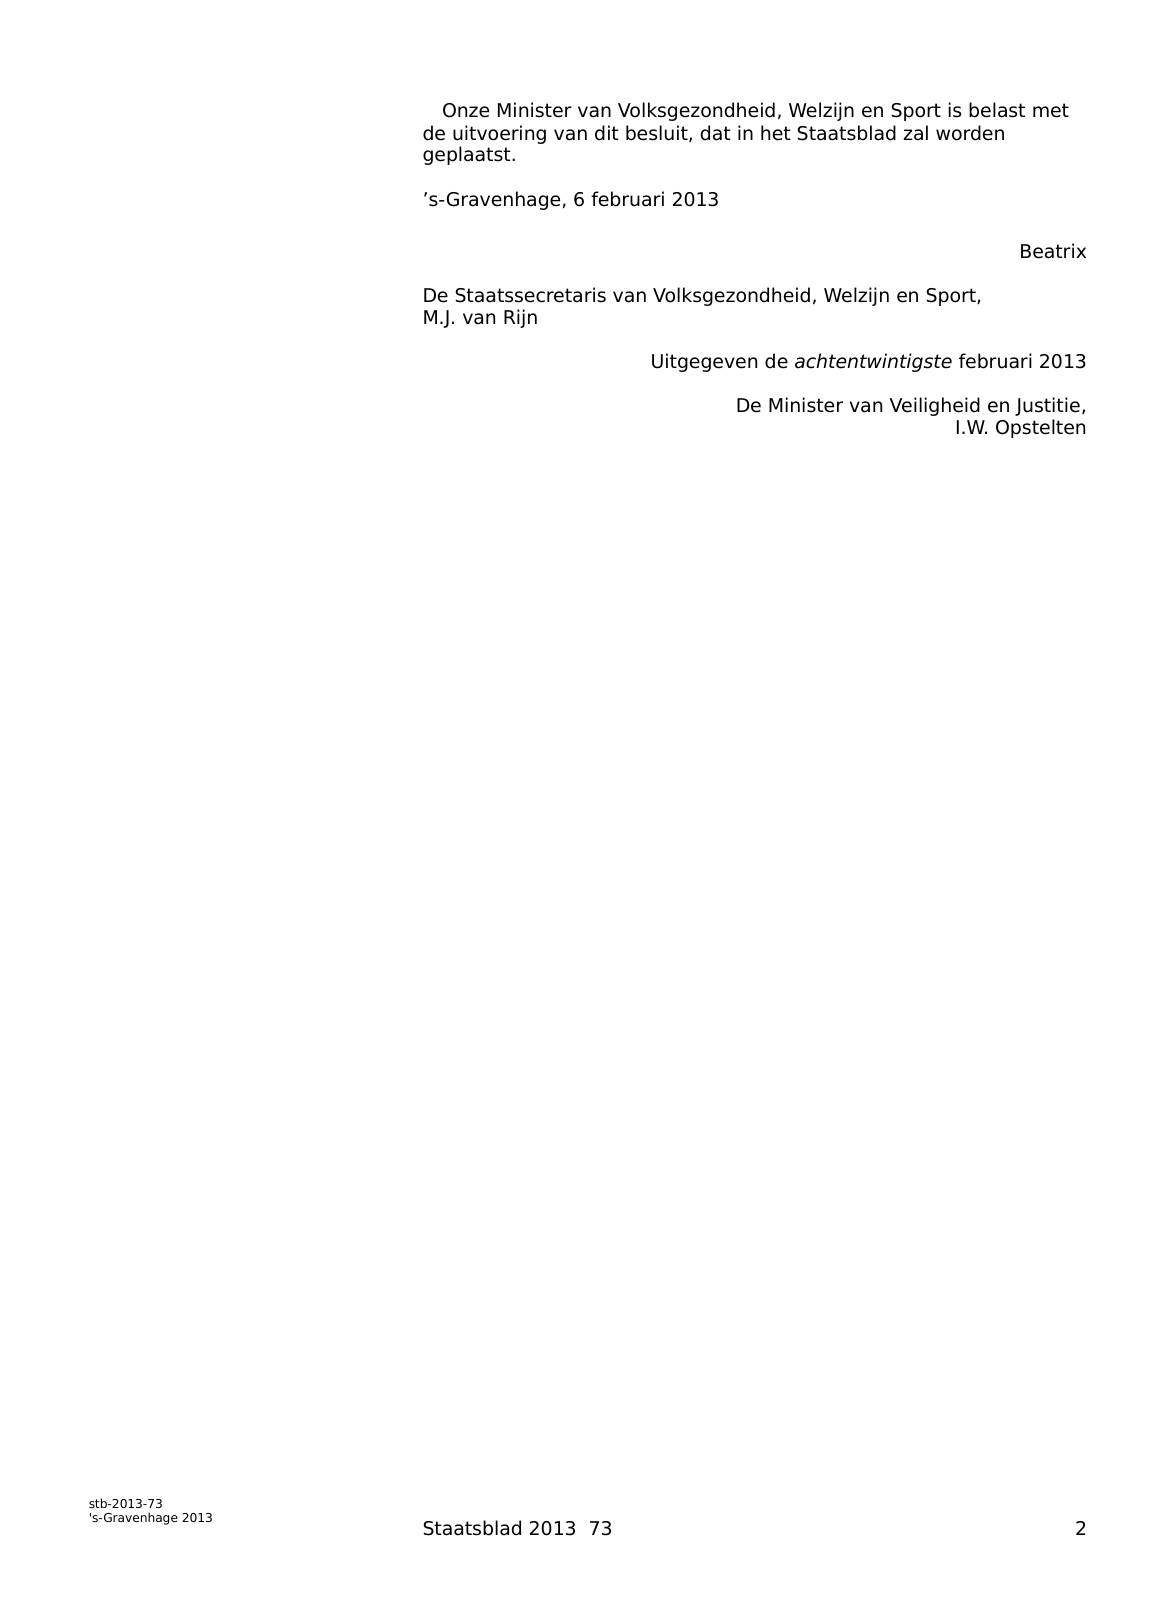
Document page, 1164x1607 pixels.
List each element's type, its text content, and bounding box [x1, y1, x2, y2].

text De Staatssecretaris van Volksgezondheid, Welzijn en Sport, M.J. van Rijn [422, 285, 1087, 329]
text Onze Minister van Volksgezondheid, Welzijn en Sport is belast met de uitvoering van dit besluit, dat in het Staatsblad zal worden geplaatst. [422, 100, 1087, 166]
text Beatrix [422, 241, 1087, 262]
text stb-2013-73 [88, 1497, 323, 1511]
text ’s-Gravenhage, 6 februari 2013 [422, 188, 1087, 211]
text Uitgegeven de achtentwintigste februari 2013 [422, 351, 1087, 373]
text De Minister van Veiligheid en Justitie, I.W. Opstelten [422, 395, 1087, 439]
text 's-Gravenhage 2013 [88, 1511, 323, 1525]
